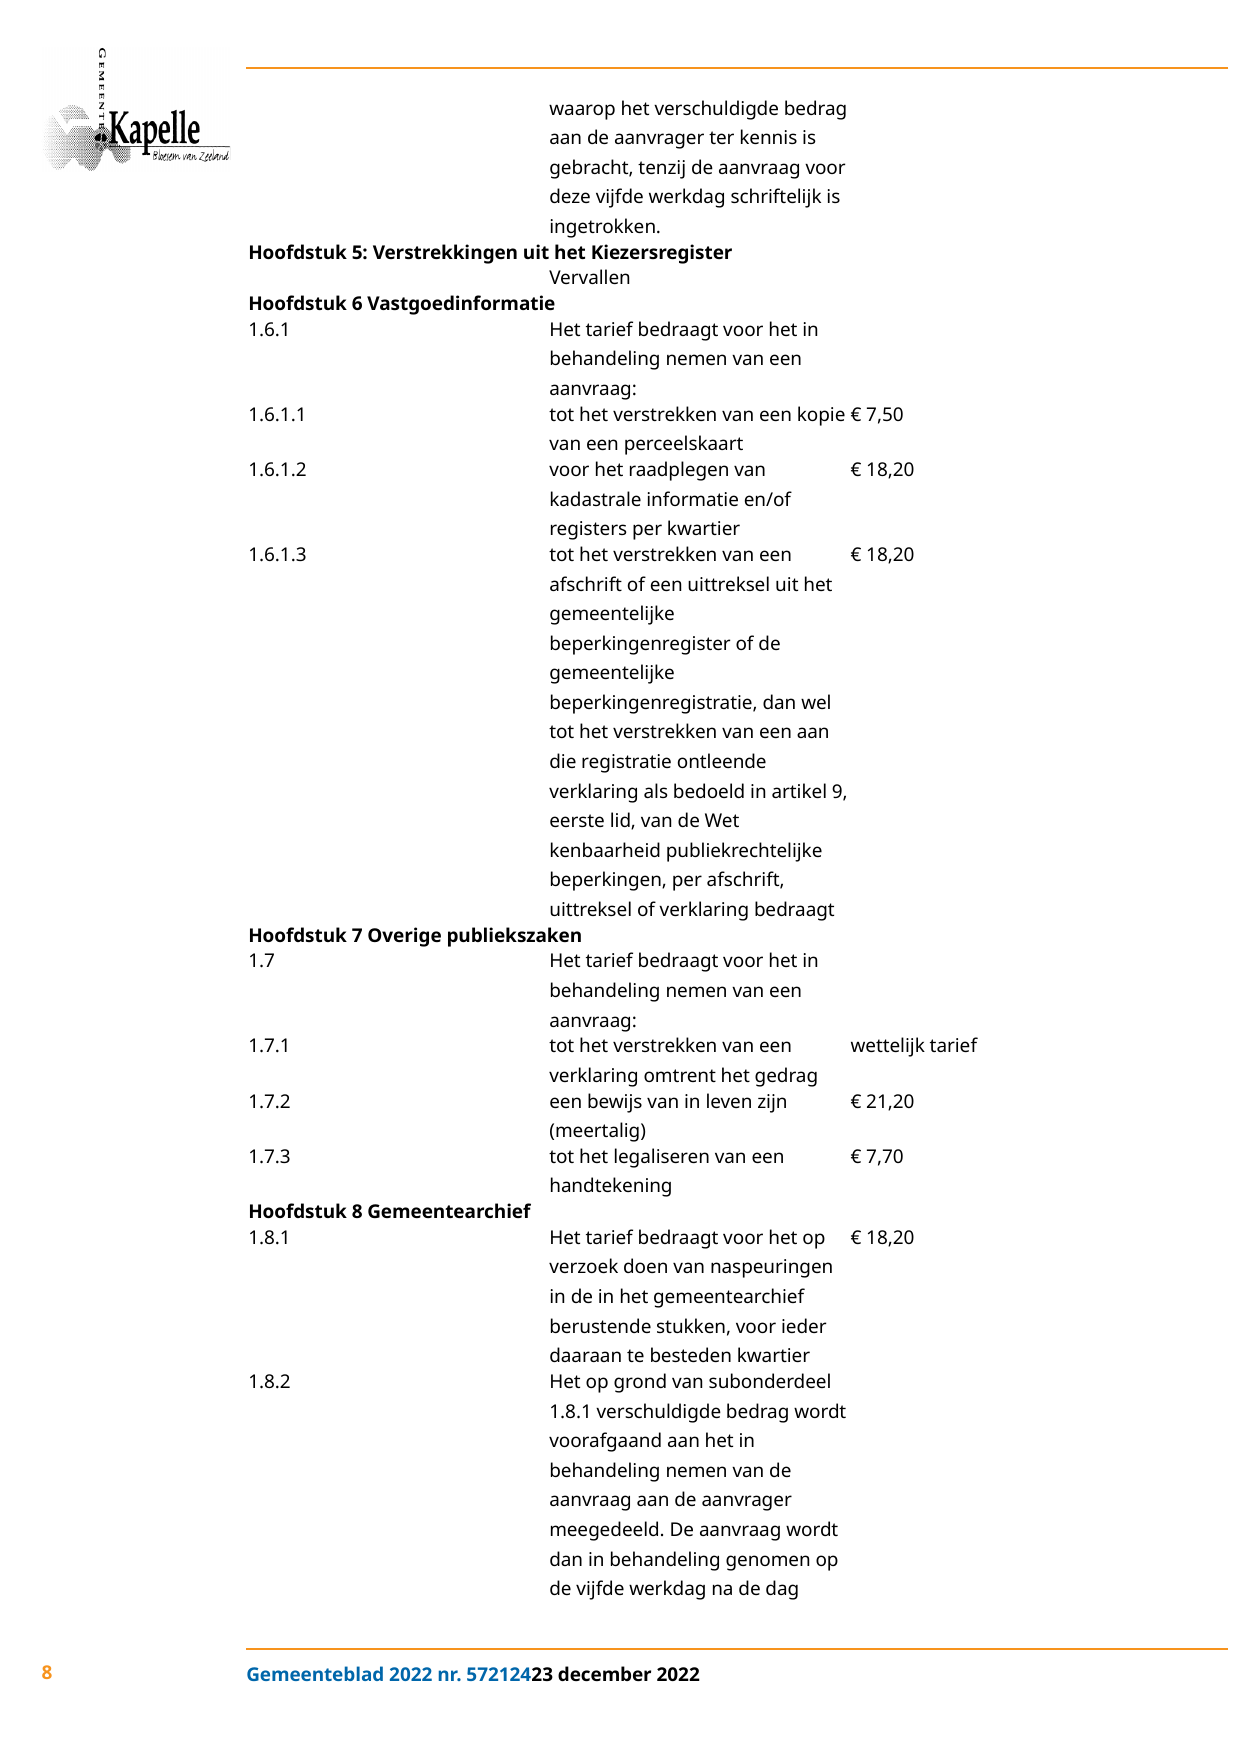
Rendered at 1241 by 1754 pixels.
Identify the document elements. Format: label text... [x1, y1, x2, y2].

table_cell 1.7.2 [248, 1088, 549, 1143]
table_cell Het tarief bedraagt voor het op verzoek doen van naspeuringen in de in het gemeentearchief berustende stukken, voor ieder daaraan te besteden kwartier [549, 1224, 850, 1368]
table_cell [850, 316, 1152, 401]
table_cell € 21,20 [850, 1088, 1152, 1143]
table_cell tot het verstrekken van een kopie van een perceelskaart [549, 401, 850, 456]
table_cell Vervallen [549, 265, 850, 290]
table_cell € 18,20 [850, 456, 1152, 541]
table_cell tot het legaliseren van een handtekening [549, 1143, 850, 1198]
table_cell € 18,20 [850, 541, 1152, 922]
table_cell 1.8.2 [248, 1368, 549, 1601]
table_cell [850, 1368, 1152, 1601]
table_cell [850, 95, 1152, 239]
table_cell [248, 265, 549, 290]
table_cell waarop het verschuldigde bedrag aan de aanvrager ter kennis is gebracht, tenzij de aanvraag voor deze vijfde werkdag schriftelijk is ingetrokken. [549, 95, 850, 239]
picture [41, 47, 231, 172]
table_cell Het tarief bedraagt voor het in behandeling nemen van een aanvraag: [549, 316, 850, 401]
table_cell € 7,70 [850, 1143, 1152, 1198]
table_cell [850, 265, 1152, 290]
table_cell Hoofdstuk 7 Overige publiekszaken [248, 922, 1152, 948]
table_cell een bewijs van in leven zijn (meertalig) [549, 1088, 850, 1143]
table_cell [248, 95, 549, 239]
table_cell 1.6.1.2 [248, 456, 549, 541]
table_cell tot het verstrekken van een afschrift of een uittreksel uit het gemeentelijke beperkingenregister of de gemeentelijke beperkingenregistratie, dan wel tot het verstrekken van een aan die registratie ontleende verklaring als bedoeld in artikel 9, eerste lid, van de Wet kenbaarheid publiekrechtelijke beperkingen, per afschrift, uittreksel of verklaring bedraagt [549, 541, 850, 922]
table_cell [850, 948, 1152, 1032]
table_cell Het op grond van subonderdeel 1.8.1 verschuldigde bedrag wordt voorafgaand aan het in behandeling nemen van de aanvraag aan de aanvrager meegedeeld. De aanvraag wordt dan in behandeling genomen op de vijfde werkdag na de dag [549, 1368, 850, 1601]
table_cell 1.7 [248, 948, 549, 1032]
table_cell wettelijk tarief [850, 1033, 1152, 1088]
table_cell Hoofdstuk 5: Verstrekkingen uit het Kiezersregister [248, 239, 1152, 264]
table_cell 1.6.1.1 [248, 401, 549, 456]
table_cell tot het verstrekken van een verklaring omtrent het gedrag [549, 1033, 850, 1088]
table_cell 1.8.1 [248, 1224, 549, 1368]
table_cell Hoofdstuk 8 Gemeentearchief [248, 1199, 1152, 1224]
table_cell € 7,50 [850, 401, 1152, 456]
table_cell 1.7.3 [248, 1143, 549, 1198]
table_cell Hoofdstuk 6 Vastgoedinformatie [248, 290, 1152, 316]
table_cell 1.6.1.3 [248, 541, 549, 922]
table_cell € 18,20 [850, 1224, 1152, 1368]
table_cell Het tarief bedraagt voor het in behandeling nemen van een aanvraag: [549, 948, 850, 1032]
table_cell 1.7.1 [248, 1033, 549, 1088]
table_cell voor het raadplegen van kadastrale informatie en/of registers per kwartier [549, 456, 850, 541]
table_cell 1.6.1 [248, 316, 549, 401]
